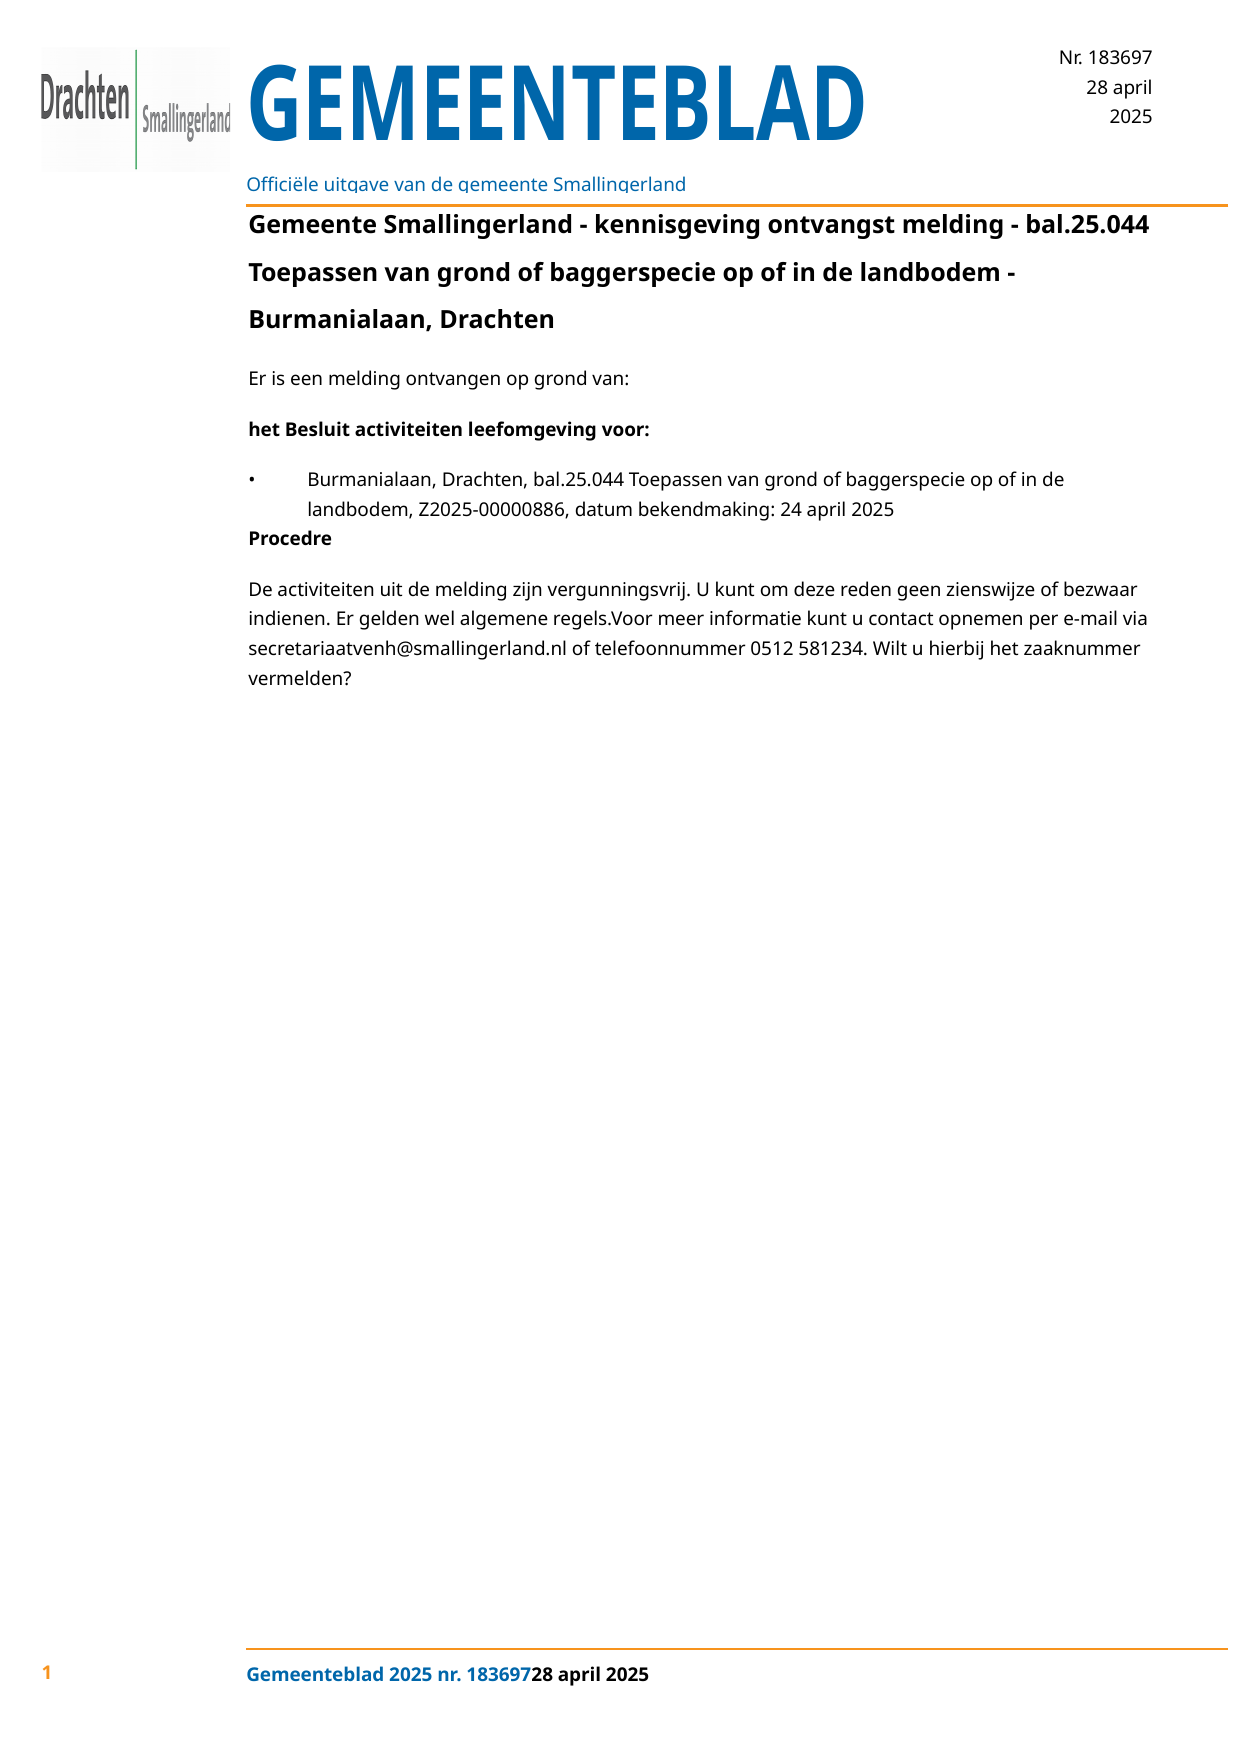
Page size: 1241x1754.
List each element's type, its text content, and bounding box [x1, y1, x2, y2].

picture [41, 47, 231, 172]
text Gemeente Smallingerland - kennisgeving ontvangst melding - bal.25.044 Toepassen van grond of baggerspecie op of in de landbodem - Burmanialaan, Drachten [248, 207, 1152, 336]
list Burmanialaan, Drachten, bal.25.044 Toepassen van grond of baggerspecie op of in de landbodem, Z2025-00000886, datum bekendmaking: 24 april 2025 [248, 466, 1152, 522]
text het Besluit activiteiten leefomgeving voor: [248, 416, 1152, 442]
text De activiteiten uit de melding zijn vergunningsvrij. U kunt om deze reden geen zienswijze of bezwaar indienen. Er gelden wel algemene regels.Voor meer informatie kunt u contact opnemen per e-mail via secretariaatvenh@smallingerland.nl of telefoonnummer 0512 581234. Wilt u hierbij het zaaknummer vermelden? [248, 576, 1152, 690]
text Er is een melding ontvangen op grond van: [248, 366, 1152, 391]
text Procedre [248, 526, 1152, 551]
